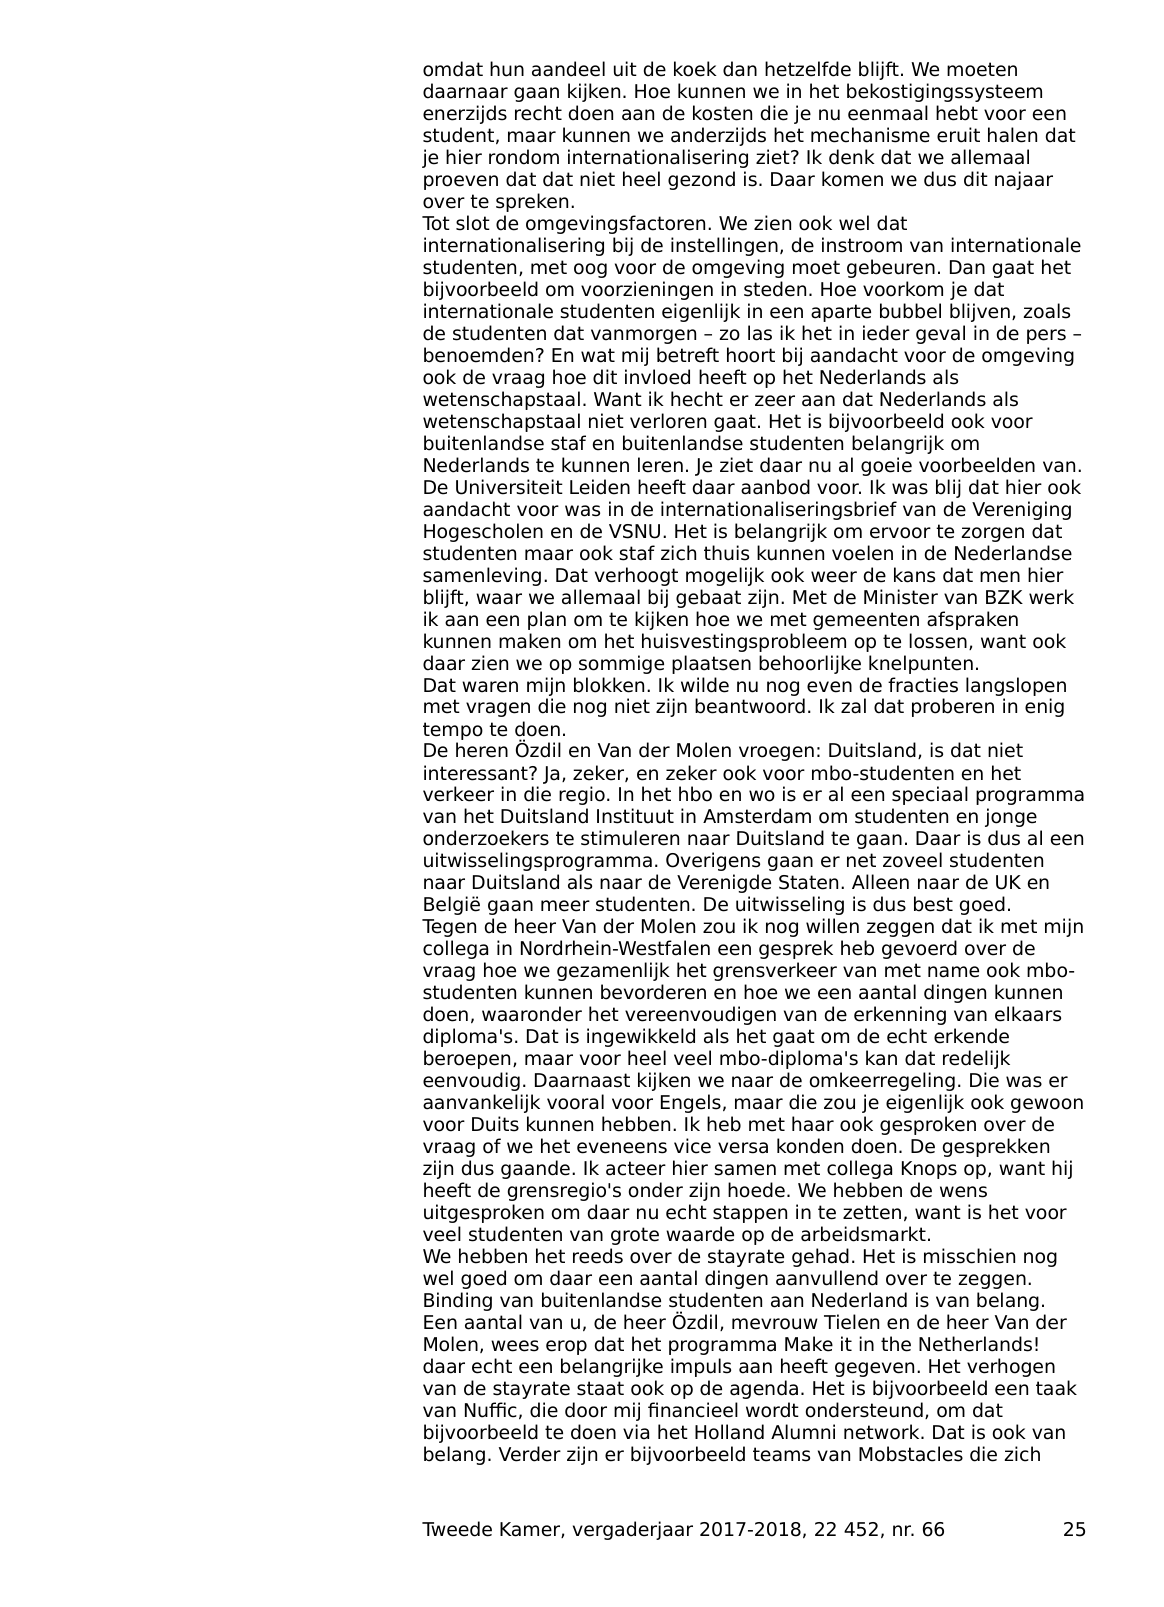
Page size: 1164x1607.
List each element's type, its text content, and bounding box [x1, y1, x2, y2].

text Dat waren mijn blokken. Ik wilde nu nog even de fracties langslopen met vragen die nog niet zijn beantwoord. Ik zal dat proberen in enig tempo te doen. [422, 674, 1087, 740]
text We hebben het reeds over de stayrate gehad. Het is misschien nog wel goed om daar een aantal dingen aanvullend over te zeggen. Binding van buitenlandse studenten aan Nederland is van belang. Een aantal van u, de heer Özdil, mevrouw Tielen en de heer Van der Molen, wees erop dat het programma Make it in the Netherlands! daar echt een belangrijke impuls aan heeft gegeven. Het verhogen van de stayrate staat ook op de agenda. Het is bijvoorbeeld een taak van Nuffic, die door mij financieel wordt ondersteund, om dat bijvoorbeeld te doen via het Holland Alumni network. Dat is ook van belang. Verder zijn er bijvoorbeeld teams van Mobstacles die zich [422, 1246, 1087, 1466]
text Tot slot de omgevingsfactoren. We zien ook wel dat internationalisering bij de instellingen, de instroom van internationale studenten, met oog voor de omgeving moet gebeuren. Dan gaat het bijvoorbeeld om voorzieningen in steden. Hoe voorkom je dat internationale studenten eigenlijk in een aparte bubbel blijven, zoals de studenten dat vanmorgen – zo las ik het in ieder geval in de pers – benoemden? En wat mij betreft hoort bij aandacht voor de omgeving ook de vraag hoe dit invloed heeft op het Nederlands als wetenschapstaal. Want ik hecht er zeer aan dat Nederlands als wetenschapstaal niet verloren gaat. Het is bijvoorbeeld ook voor buitenlandse staf en buitenlandse studenten belangrijk om Nederlands te kunnen leren. Je ziet daar nu al goeie voorbeelden van. De Universiteit Leiden heeft daar aanbod voor. Ik was blij dat hier ook aandacht voor was in de internationaliseringsbrief van de Vereniging Hogescholen en de VSNU. Het is belangrijk om ervoor te zorgen dat studenten maar ook staf zich thuis kunnen voelen in de Nederlandse samenleving. Dat verhoogt mogelijk ook weer de kans dat men hier blijft, waar we allemaal bij gebaat zijn. Met de Minister van BZK werk ik aan een plan om te kijken hoe we met gemeenten afspraken kunnen maken om het huisvestingsprobleem op te lossen, want ook daar zien we op sommige plaatsen behoorlijke knelpunten. [422, 213, 1087, 674]
text Tegen de heer Van der Molen zou ik nog willen zeggen dat ik met mijn collega in Nordrhein-Westfalen een gesprek heb gevoerd over de vraag hoe we gezamenlijk het grensverkeer van met name ook mbo-studenten kunnen bevorderen en hoe we een aantal dingen kunnen doen, waaronder het vereenvoudigen van de erkenning van elkaars diploma's. Dat is ingewikkeld als het gaat om de echt erkende beroepen, maar voor heel veel mbo-diploma's kan dat redelijk eenvoudig. Daarnaast kijken we naar de omkeerregeling. Die was er aanvankelijk vooral voor Engels, maar die zou je eigenlijk ook gewoon voor Duits kunnen hebben. Ik heb met haar ook gesproken over de vraag of we het eveneens vice versa konden doen. De gesprekken zijn dus gaande. Ik acteer hier samen met collega Knops op, want hij heeft de grensregio's onder zijn hoede. We hebben de wens uitgesproken om daar nu echt stappen in te zetten, want is het voor veel studenten van grote waarde op de arbeidsmarkt. [422, 916, 1087, 1246]
text omdat hun aandeel uit de koek dan hetzelfde blijft. We moeten daarnaar gaan kijken. Hoe kunnen we in het bekostigingssysteem enerzijds recht doen aan de kosten die je nu eenmaal hebt voor een student, maar kunnen we anderzijds het mechanisme eruit halen dat je hier rondom internationalisering ziet? Ik denk dat we allemaal proeven dat dat niet heel gezond is. Daar komen we dus dit najaar over te spreken. [422, 59, 1087, 213]
text De heren Özdil en Van der Molen vroegen: Duitsland, is dat niet interessant? Ja, zeker, en zeker ook voor mbo-studenten en het verkeer in die regio. In het hbo en wo is er al een speciaal programma van het Duitsland Instituut in Amsterdam om studenten en jonge onderzoekers te stimuleren naar Duitsland te gaan. Daar is dus al een uitwisselingsprogramma. Overigens gaan er net zoveel studenten naar Duitsland als naar de Verenigde Staten. Alleen naar de UK en België gaan meer studenten. De uitwisseling is dus best goed. [422, 740, 1087, 916]
